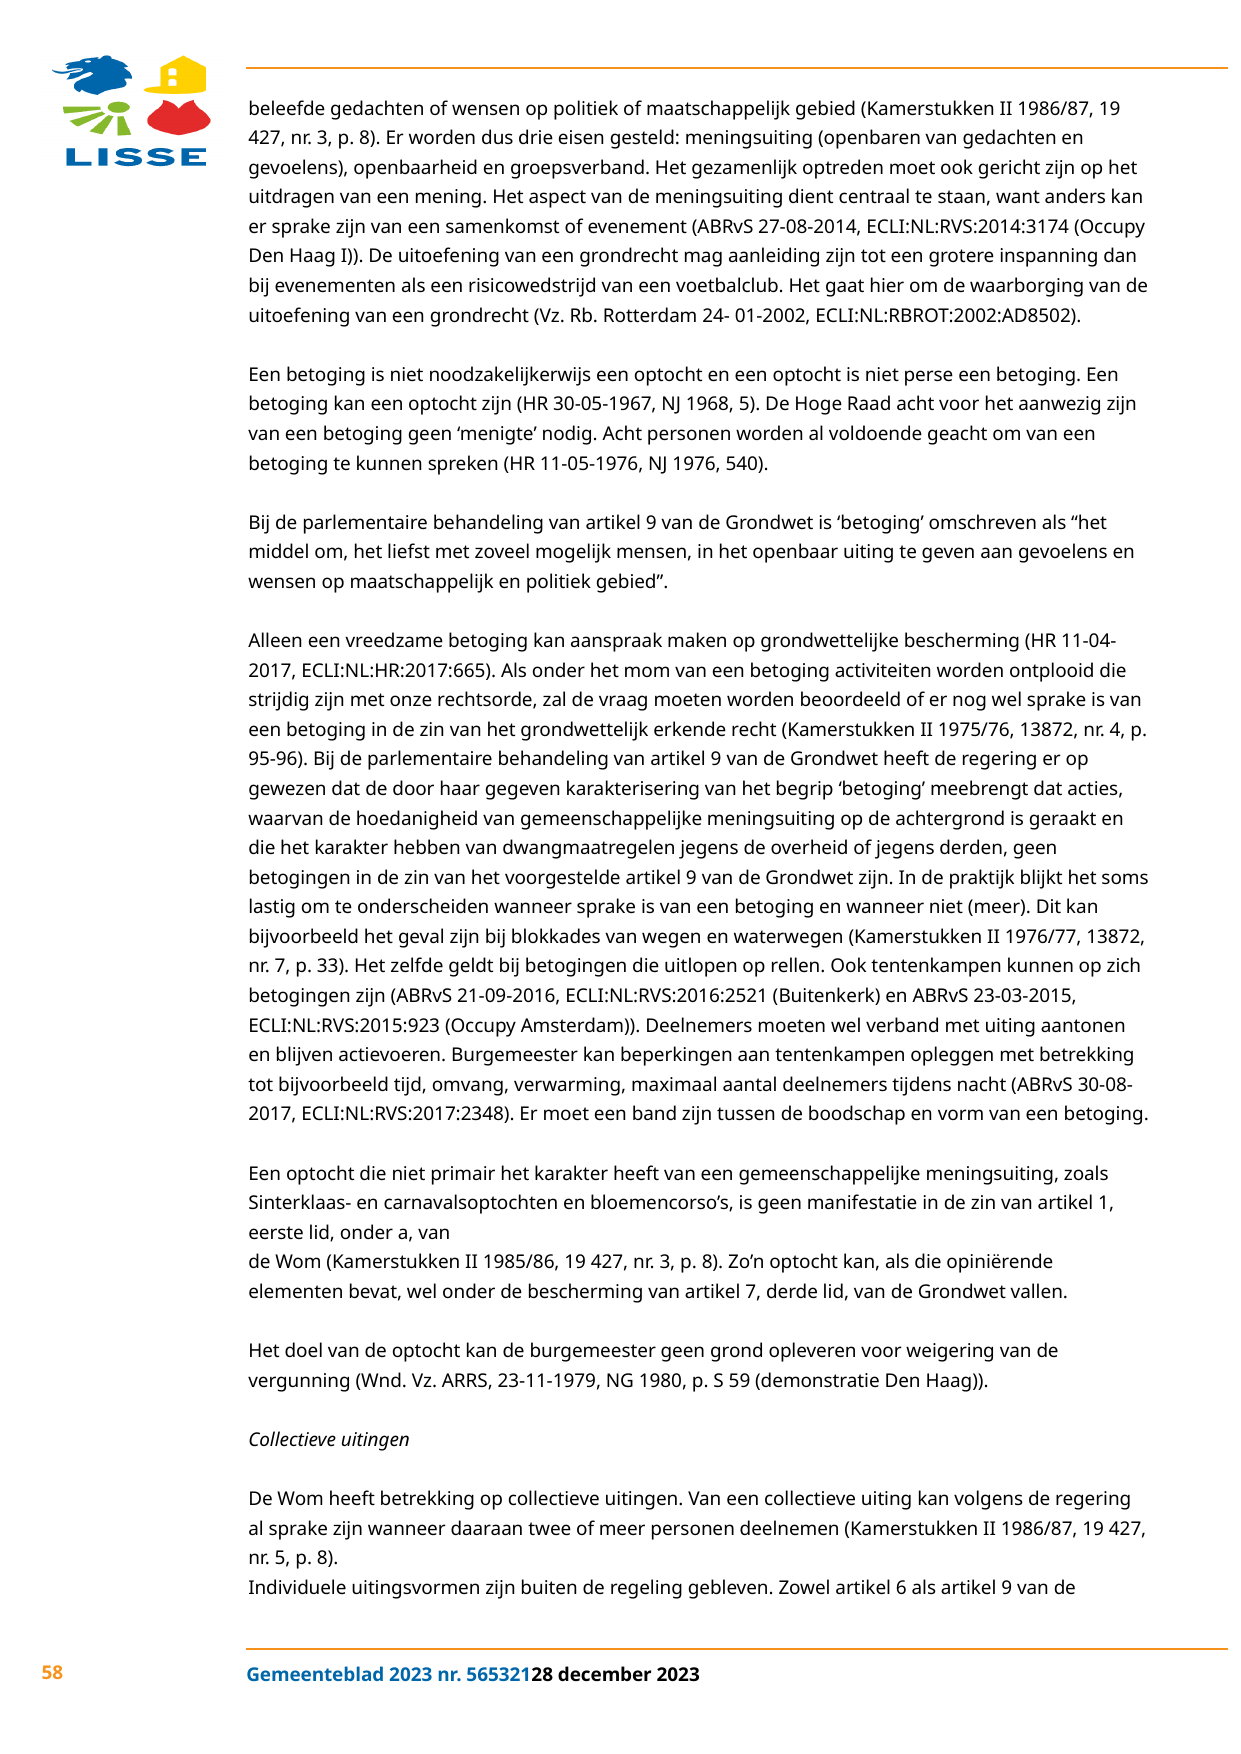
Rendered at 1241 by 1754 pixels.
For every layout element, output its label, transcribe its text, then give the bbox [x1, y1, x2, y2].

text Het doel van de optocht kan de burgemeester geen grond opleveren voor weigering van de vergunning (Wnd. Vz. ARRS, 23-11-1979, NG 1980, p. S 59 (demonstratie Den Haag)). [248, 1337, 1152, 1393]
text Individuele uitingsvormen zijn buiten de regeling gebleven. Zowel artikel 6 als artikel 9 van de [248, 1574, 1152, 1600]
picture [41, 47, 231, 172]
text Bij de parlementaire behandeling van artikel 9 van de Grondwet is ‘betoging’ omschreven als “het middel om, het liefst met zoveel mogelijk mensen, in het openbaar uiting te geven aan gevoelens en wensen op maatschappelijk en politiek gebied”. [248, 509, 1152, 594]
text Collectieve uitingen [248, 1426, 1152, 1452]
text Alleen een vreedzame betoging kan aanspraak maken op grondwettelijke bescherming (HR 11-04-2017, ECLI:NL:HR:2017:665). Als onder het mom van een betoging activiteiten worden ontplooid die strijdig zijn met onze rechtsorde, zal de vraag moeten worden beoordeeld of er nog wel sprake is van een betoging in de zin van het grondwettelijk erkende recht (Kamerstukken II 1975/76, 13872, nr. 4, p. 95-96). Bij de parlementaire behandeling van artikel 9 van de Grondwet heeft de regering er op gewezen dat de door haar gegeven karakterisering van het begrip ‘betoging’ meebrengt dat acties, waarvan de hoedanigheid van gemeenschappelijke meningsuiting op de achtergrond is geraakt en die het karakter hebben van dwangmaatregelen jegens de overheid of jegens derden, geen betogingen in de zin van het voorgestelde artikel 9 van de Grondwet zijn. In de praktijk blijkt het soms lastig om te onderscheiden wanneer sprake is van een betoging en wanneer niet (meer). Dit kan bijvoorbeeld het geval zijn bij blokkades van wegen en waterwegen (Kamerstukken II 1976/77, 13872, nr. 7, p. 33). Het zelfde geldt bij betogingen die uitlopen op rellen. Ook tentenkampen kunnen op zich betogingen zijn (ABRvS 21-09-2016, ECLI:NL:RVS:2016:2521 (Buitenkerk) en ABRvS 23-03-2015, ECLI:NL:RVS:2015:923 (Occupy Amsterdam)). Deelnemers moeten wel verband met uiting aantonen en blijven actievoeren. Burgemeester kan beperkingen aan tentenkampen opleggen met betrekking tot bijvoorbeeld tijd, omvang, verwarming, maximaal aantal deelnemers tijdens nacht (ABRvS 30-08-2017, ECLI:NL:RVS:2017:2348). Er moet een band zijn tussen de boodschap en vorm van een betoging. [248, 627, 1152, 1126]
text Een optocht die niet primair het karakter heeft van een gemeenschappelijke meningsuiting, zoals Sinterklaas- en carnavalsoptochten en bloemencorso’s, is geen manifestatie in de zin van artikel 1, eerste lid, onder a, van [248, 1160, 1152, 1245]
text de Wom (Kamerstukken II 1985/86, 19 427, nr. 3, p. 8). Zo’n optocht kan, als die opiniërende elementen bevat, wel onder de bescherming van artikel 7, derde lid, van de Grondwet vallen. [248, 1248, 1152, 1304]
text Een betoging is niet noodzakelijkerwijs een optocht en een optocht is niet perse een betoging. Een betoging kan een optocht zijn (HR 30-05-1967, NJ 1968, 5). De Hoge Raad acht voor het aanwezig zijn van een betoging geen ‘menigte’ nodig. Acht personen worden al voldoende geacht om van een betoging te kunnen spreken (HR 11-05-1976, NJ 1976, 540). [248, 361, 1152, 476]
text beleefde gedachten of wensen op politiek of maatschappelijk gebied (Kamerstukken II 1986/87, 19 427, nr. 3, p. 8). Er worden dus drie eisen gesteld: meningsuiting (openbaren van gedachten en gevoelens), openbaarheid en groepsverband. Het gezamenlijk optreden moet ook gericht zijn op het uitdragen van een mening. Het aspect van de meningsuiting dient centraal te staan, want anders kan er sprake zijn van een samenkomst of evenement (ABRvS 27-08-2014, ECLI:NL:RVS:2014:3174 (Occupy Den Haag I)). De uitoefening van een grondrecht mag aanleiding zijn tot een grotere inspanning dan bij evenementen als een risicowedstrijd van een voetbalclub. Het gaat hier om de waarborging van de uitoefening van een grondrecht (Vz. Rb. Rotterdam 24- 01-2002, ECLI:NL:RBROT:2002:AD8502). [248, 95, 1152, 328]
text De Wom heeft betrekking op collectieve uitingen. Van een collectieve uiting kan volgens de regering al sprake zijn wanneer daaraan twee of meer personen deelnemen (Kamerstukken II 1986/87, 19 427, nr. 5, p. 8). [248, 1485, 1152, 1570]
